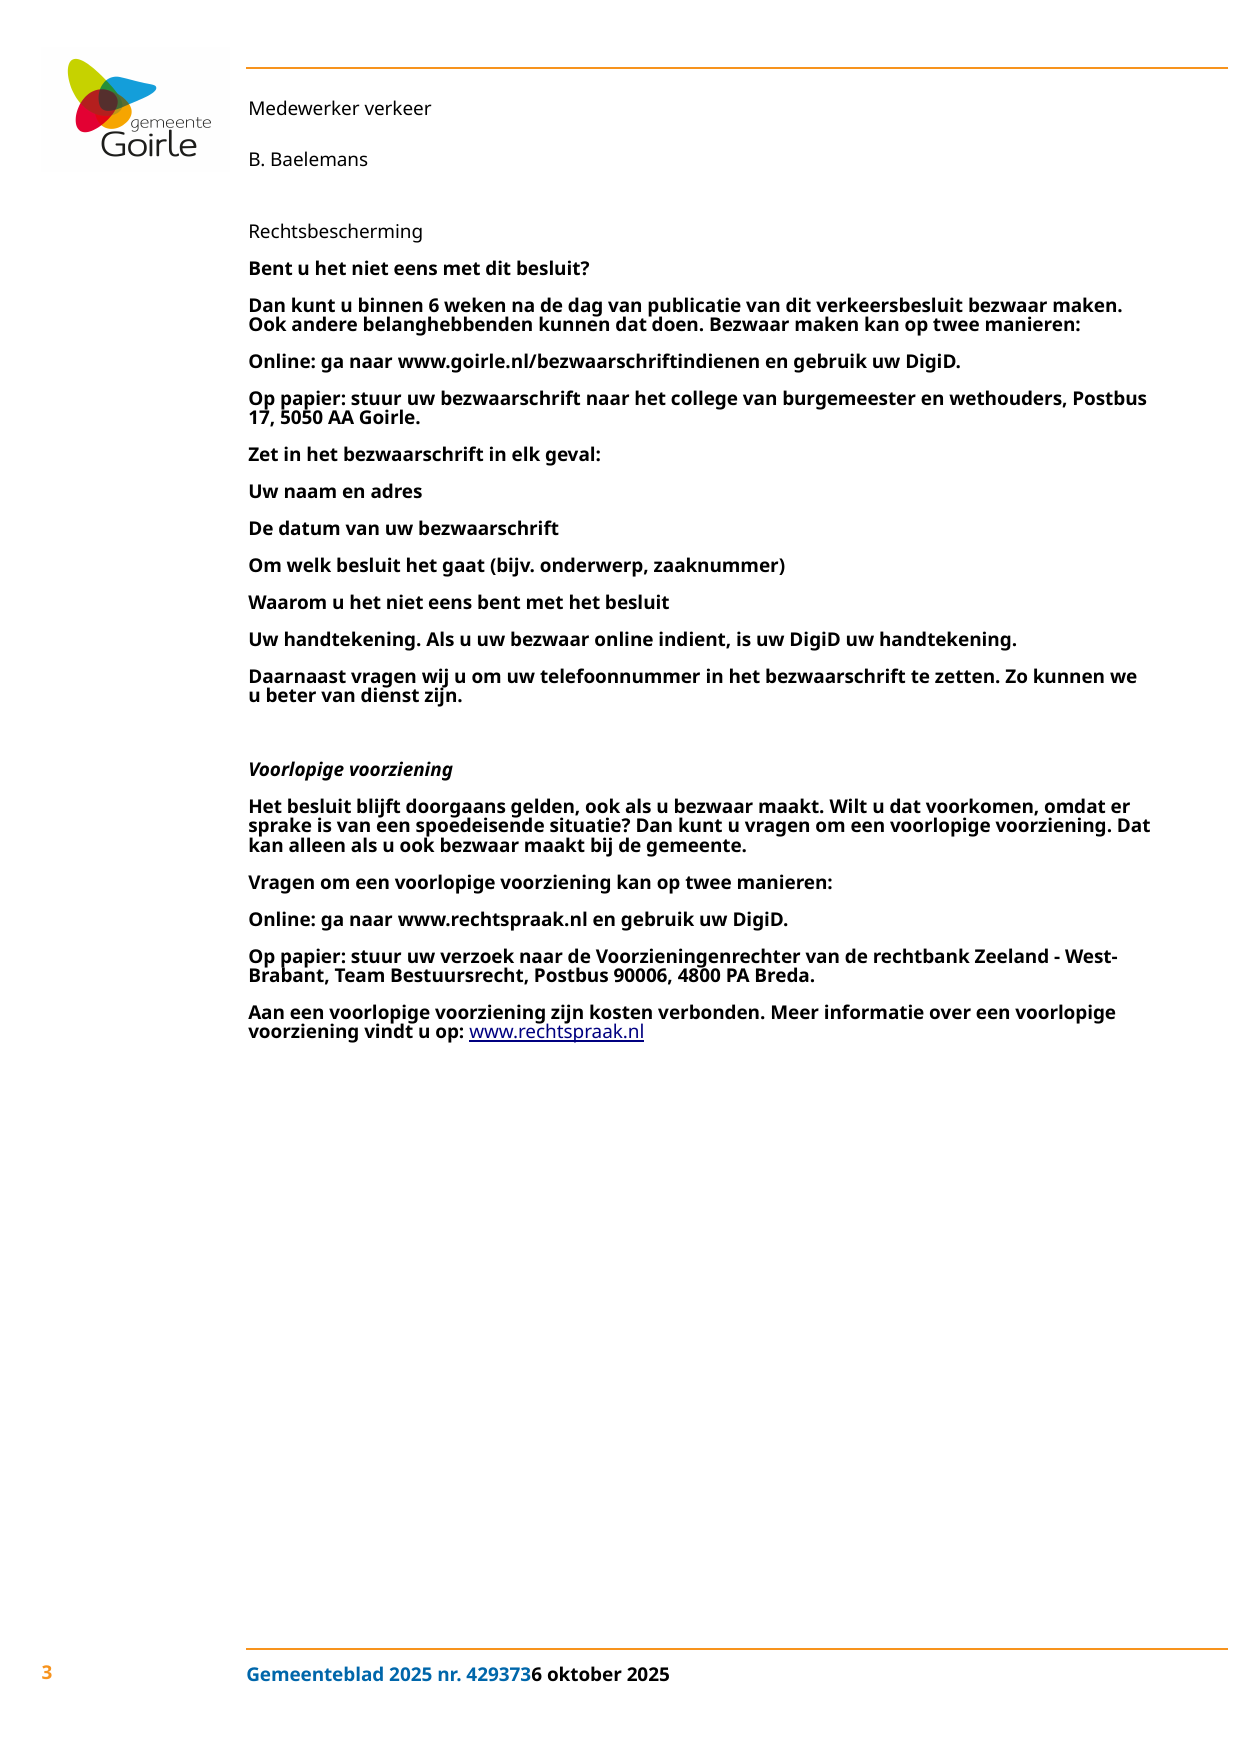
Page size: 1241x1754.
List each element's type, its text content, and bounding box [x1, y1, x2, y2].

text Op papier: stuur uw bezwaarschrift naar het college van burgemeester en wethouders, Postbus 17, 5050 AA Goirle. [248, 390, 1152, 428]
text Op papier: stuur uw verzoek naar de Voorzieningenrechter van de rechtbank Zeeland - West-Brabant, Team Bestuursrecht, Postbus 90006, 4800 PA Breda. [248, 948, 1152, 986]
text Online: ga naar www.rechtspraak.nl en gebruik uw DigiD. [248, 911, 1152, 930]
text Het besluit blijft doorgaans gelden, ook als u bezwaar maakt. Wilt u dat voorkomen, omdat er sprake is van een spoedeisende situatie? Dan kunt u vragen om een voorlopige voorziening. Dat kan alleen als u ook bezwaar maakt bij de gemeente. [248, 798, 1152, 856]
text Rechtsbescherming [248, 223, 1152, 242]
text Uw naam en adres [248, 483, 1152, 502]
text Online: ga naar www.goirle.nl/bezwaarschriftindienen en gebruik uw DigiD. [248, 353, 1152, 372]
text Daarnaast vragen wij u om uw telefoonnummer in het bezwaarschrift te zetten. Zo kunnen we u beter van dienst zijn. [248, 668, 1152, 706]
text Bent u het niet eens met dit besluit? [248, 259, 1152, 279]
text De datum van uw bezwaarschrift [248, 520, 1152, 539]
picture [41, 47, 231, 172]
text Uw handtekening. Als u uw bezwaar online indient, is uw DigiD uw handtekening. [248, 631, 1152, 650]
text B. Baelemans [248, 146, 1152, 172]
text Om welk besluit het gaat (bijv. onderwerp, zaaknummer) [248, 557, 1152, 576]
text Vragen om een voorlopige voorziening kan op twee manieren: [248, 874, 1152, 893]
text Medewerker verkeer [248, 95, 1152, 121]
text Waarom u het niet eens bent met het besluit [248, 594, 1152, 613]
text Zet in het bezwaarschrift in elk geval: [248, 446, 1152, 465]
text Dan kunt u binnen 6 weken na de dag van publicatie van dit verkeersbesluit bezwaar maken. Ook andere belanghebbenden kunnen dat doen. Bezwaar maken kan op twee manieren: [248, 297, 1152, 335]
text Voorlopige voorziening [248, 761, 1152, 780]
text Aan een voorlopige voorziening zijn kosten verbonden. Meer informatie over een voorlopige voorziening vindt u op: www.rechtspraak.nl [248, 1004, 1152, 1042]
